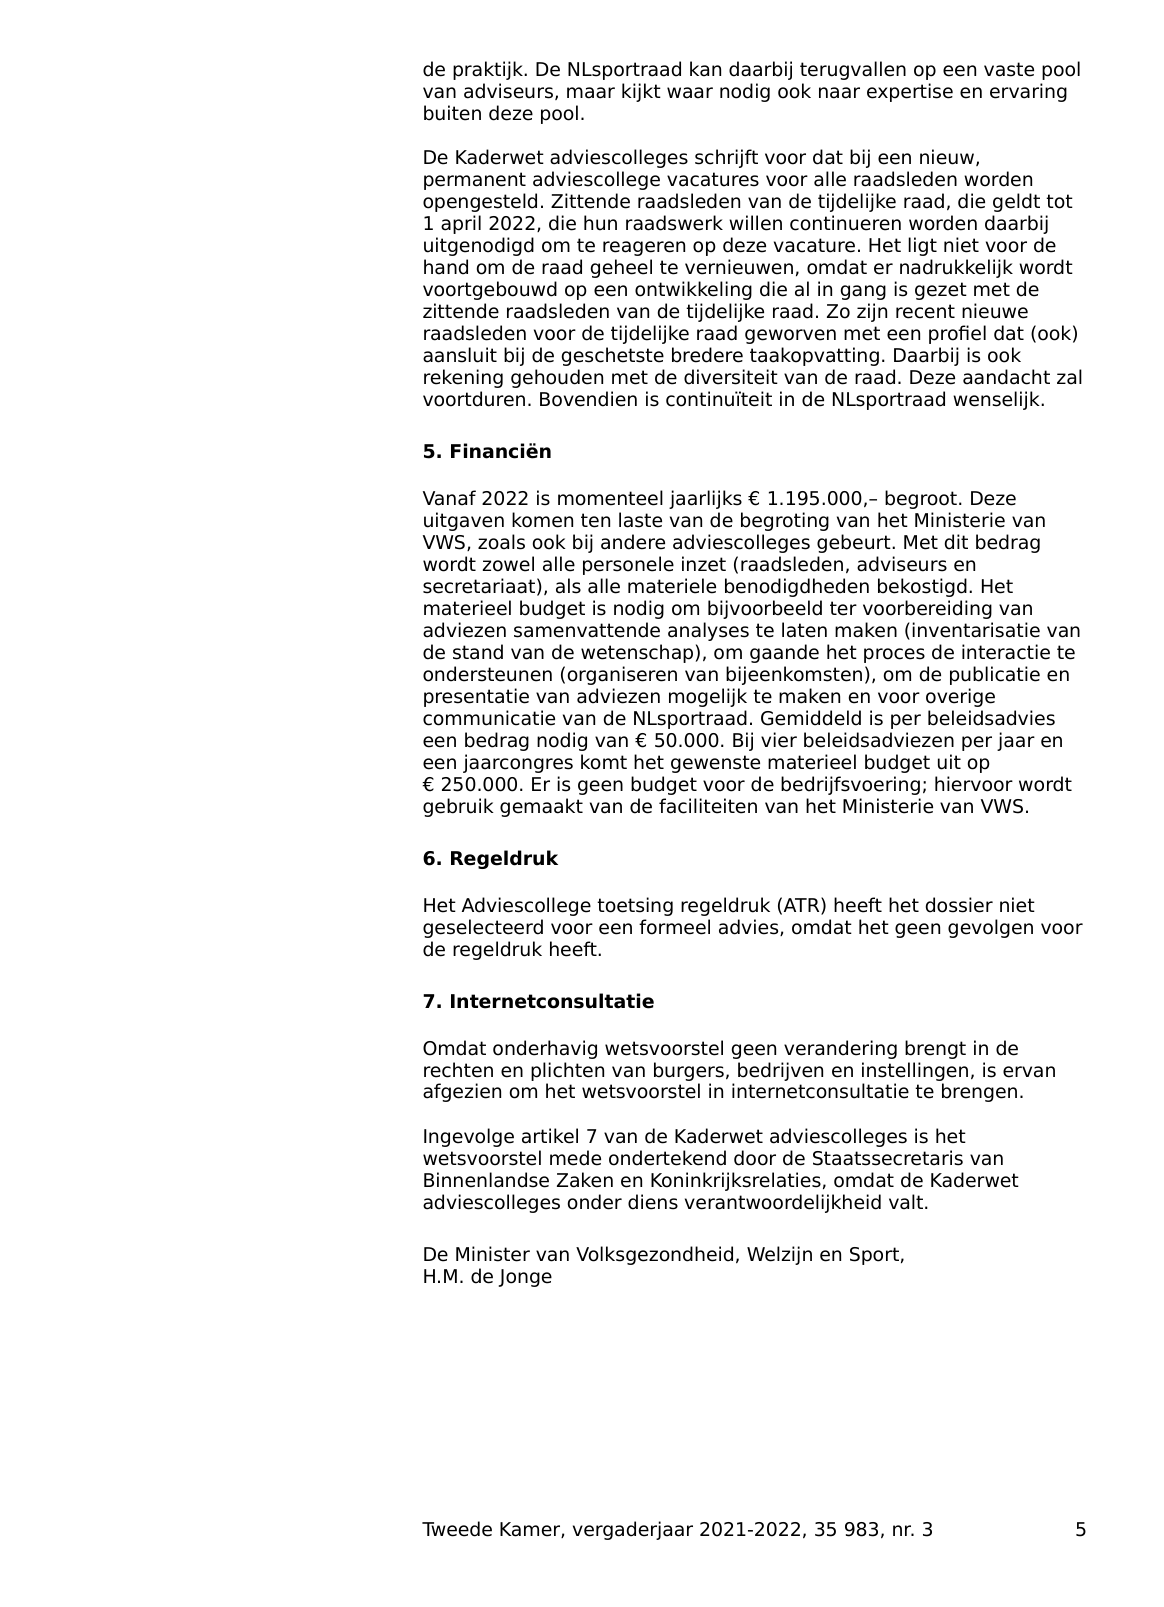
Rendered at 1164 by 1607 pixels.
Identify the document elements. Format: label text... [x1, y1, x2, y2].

text De Minister van Volksgezondheid, Welzijn en Sport, H.M. de Jonge [422, 1243, 1087, 1287]
text Vanaf 2022 is momenteel jaarlijks € 1.195.000,– begroot. Deze uitgaven komen ten laste van de begroting van het Ministerie van VWS, zoals ook bij andere adviescolleges gebeurt. Met dit bedrag wordt zowel alle personele inzet (raadsleden, adviseurs en secretariaat), als alle materiele benodigdheden bekostigd. Het materieel budget is nodig om bijvoorbeeld ter voorbereiding van adviezen samenvattende analyses te laten maken (inventarisatie van de stand van de wetenschap), om gaande het proces de interactie te ondersteunen (organiseren van bijeenkomsten), om de publicatie en presentatie van adviezen mogelijk te maken en voor overige communicatie van de NLsportraad. Gemiddeld is per beleidsadvies een bedrag nodig van € 50.000. Bij vier beleidsadviezen per jaar en een jaarcongres komt het gewenste materieel budget uit op € 250.000. Er is geen budget voor de bedrijfsvoering; hiervoor wordt gebruik gemaakt van de faciliteiten van het Ministerie van VWS. [422, 488, 1087, 818]
subtitle 7. Internetconsultatie [422, 991, 1087, 1012]
subtitle 6. Regeldruk [422, 848, 1087, 869]
text De Kaderwet adviescolleges schrijft voor dat bij een nieuw, permanent adviescollege vacatures voor alle raadsleden worden opengesteld. Zittende raadsleden van de tijdelijke raad, die geldt tot 1 april 2022, die hun raadswerk willen continueren worden daarbij uitgenodigd om te reageren op deze vacature. Het ligt niet voor de hand om de raad geheel te vernieuwen, omdat er nadrukkelijk wordt voortgebouwd op een ontwikkeling die al in gang is gezet met de zittende raadsleden van de tijdelijke raad. Zo zijn recent nieuwe raadsleden voor de tijdelijke raad geworven met een profiel dat (ook) aansluit bij de geschetste bredere taakopvatting. Daarbij is ook rekening gehouden met de diversiteit van de raad. Deze aandacht zal voortduren. Bovendien is continuïteit in de NLsportraad wenselijk. [422, 147, 1087, 411]
text Het Adviescollege toetsing regeldruk (ATR) heeft het dossier niet geselecteerd voor een formeel advies, omdat het geen gevolgen voor de regeldruk heeft. [422, 894, 1087, 961]
text de praktijk. De NLsportraad kan daarbij terugvallen op een vaste pool van adviseurs, maar kijkt waar nodig ook naar expertise en ervaring buiten deze pool. [422, 59, 1087, 125]
subtitle 5. Financiën [422, 441, 1087, 463]
text Omdat onderhavig wetsvoorstel geen verandering brengt in de rechten en plichten van burgers, bedrijven en instellingen, is ervan afgezien om het wetsvoorstel in internetconsultatie te brengen. [422, 1037, 1087, 1103]
text Ingevolge artikel 7 van de Kaderwet adviescolleges is het wetsvoorstel mede ondertekend door de Staatssecretaris van Binnenlandse Zaken en Koninkrijksrelaties, omdat de Kaderwet adviescolleges onder diens verantwoordelijkheid valt. [422, 1126, 1087, 1213]
